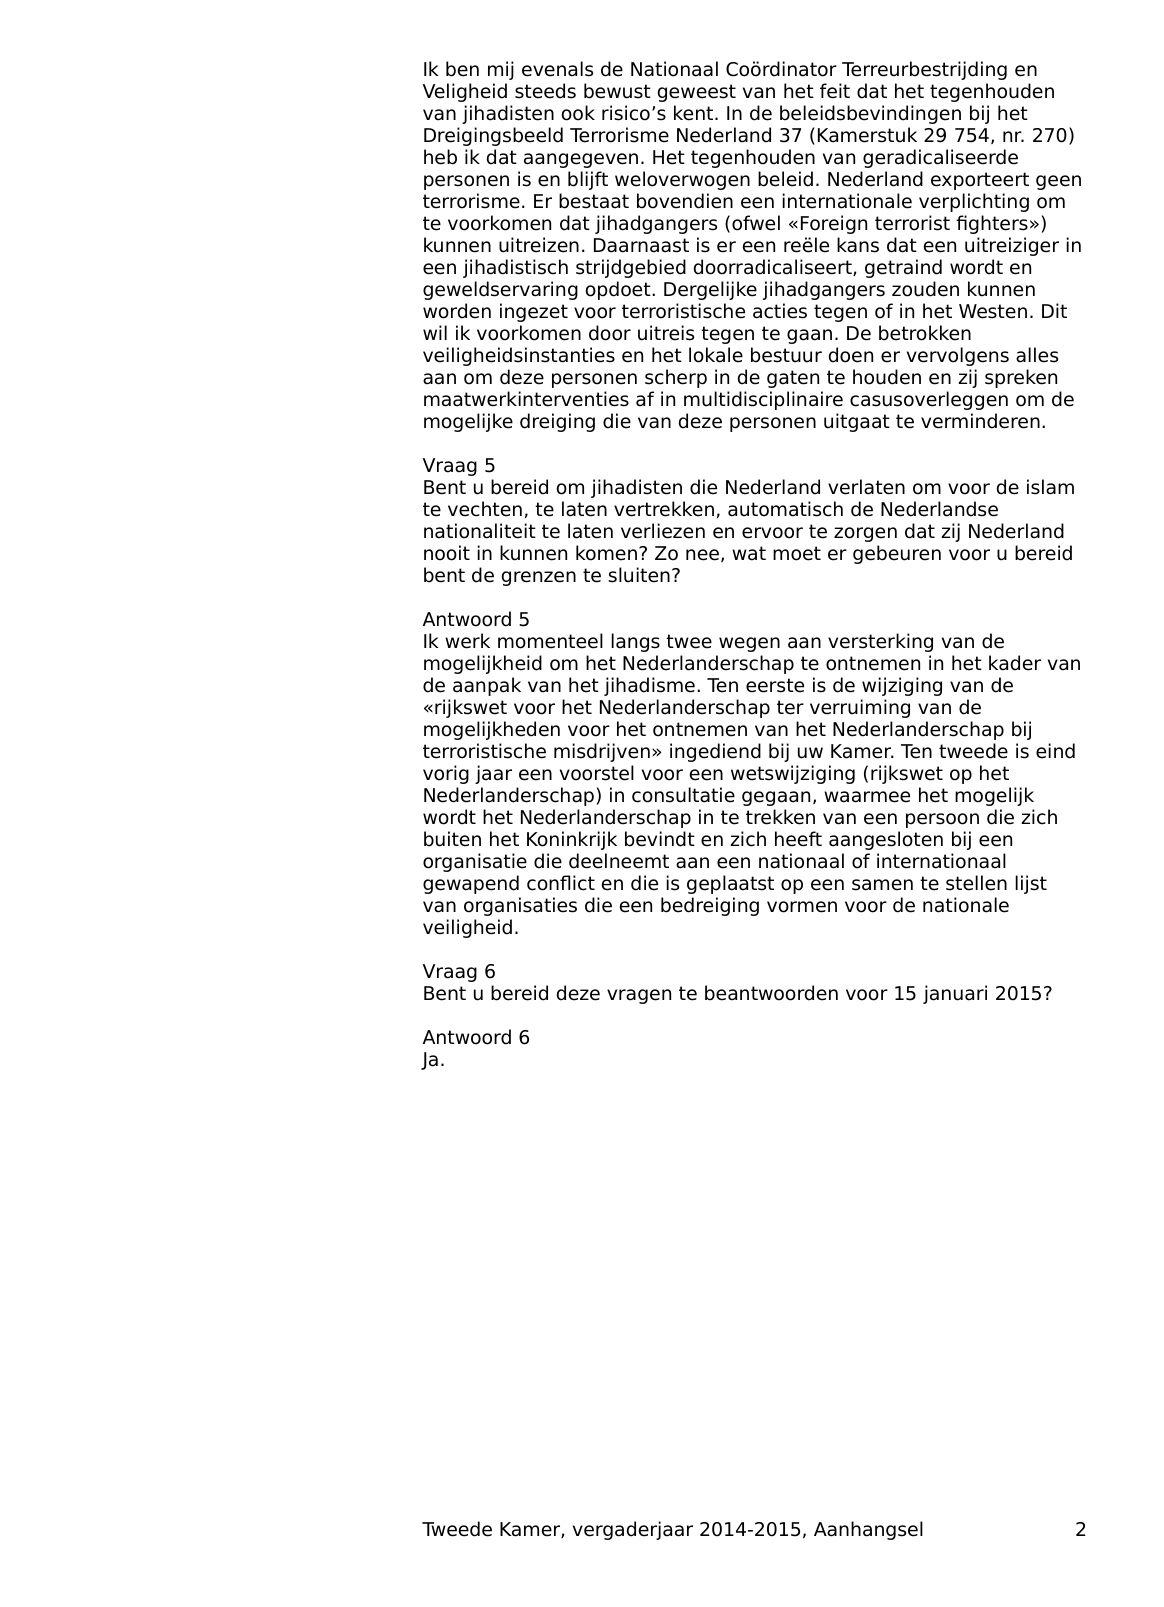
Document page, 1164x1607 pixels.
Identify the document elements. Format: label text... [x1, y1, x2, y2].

text Ja. [422, 1049, 1087, 1071]
text Vraag 5 [422, 455, 1087, 477]
text Ik ben mij evenals de Nationaal Coördinator Terreurbestrijding en Veligheid steeds bewust geweest van het feit dat het tegenhouden van jihadisten ook risico’s kent. In de beleidsbevindingen bij het Dreigingsbeeld Terrorisme Nederland 37 (Kamerstuk 29 754, nr. 270) heb ik dat aangegeven. Het tegenhouden van geradicaliseerde personen is en blijft weloverwogen beleid. Nederland exporteert geen terrorisme. Er bestaat bovendien een internationale verplichting om te voorkomen dat jihadgangers (ofwel «Foreign terrorist fighters») kunnen uitreizen. Daarnaast is er een reële kans dat een uitreiziger in een jihadistisch strijdgebied doorradicaliseert, getraind wordt en geweldservaring opdoet. Dergelijke jihadgangers zouden kunnen worden ingezet voor terroristische acties tegen of in het Westen. Dit wil ik voorkomen door uitreis tegen te gaan. De betrokken veiligheidsinstanties en het lokale bestuur doen er vervolgens alles aan om deze personen scherp in de gaten te houden en zij spreken maatwerkinterventies af in multidisciplinaire casusoverleggen om de mogelijke dreiging die van deze personen uitgaat te verminderen. [422, 59, 1087, 433]
text Bent u bereid om jihadisten die Nederland verlaten om voor de islam te vechten, te laten vertrekken, automatisch de Nederlandse nationaliteit te laten verliezen en ervoor te zorgen dat zij Nederland nooit in kunnen komen? Zo nee, wat moet er gebeuren voor u bereid bent de grenzen te sluiten? [422, 477, 1087, 587]
text Ik werk momenteel langs twee wegen aan versterking van de mogelijkheid om het Nederlanderschap te ontnemen in het kader van de aanpak van het jihadisme. Ten eerste is de wijziging van de «rijkswet voor het Nederlanderschap ter verruiming van de mogelijkheden voor het ontnemen van het Nederlanderschap bij terroristische misdrijven» ingediend bij uw Kamer. Ten tweede is eind vorig jaar een voorstel voor een wetswijziging (rijkswet op het Nederlanderschap) in consultatie gegaan, waarmee het mogelijk wordt het Nederlanderschap in te trekken van een persoon die zich buiten het Koninkrijk bevindt en zich heeft aangesloten bij een organisatie die deelneemt aan een nationaal of internationaal gewapend conflict en die is geplaatst op een samen te stellen lijst van organisaties die een bedreiging vormen voor de nationale veiligheid. [422, 631, 1087, 939]
text Bent u bereid deze vragen te beantwoorden voor 15 januari 2015? [422, 983, 1087, 1005]
text Vraag 6 [422, 961, 1087, 983]
text Antwoord 5 [422, 609, 1087, 631]
text Antwoord 6 [422, 1027, 1087, 1049]
